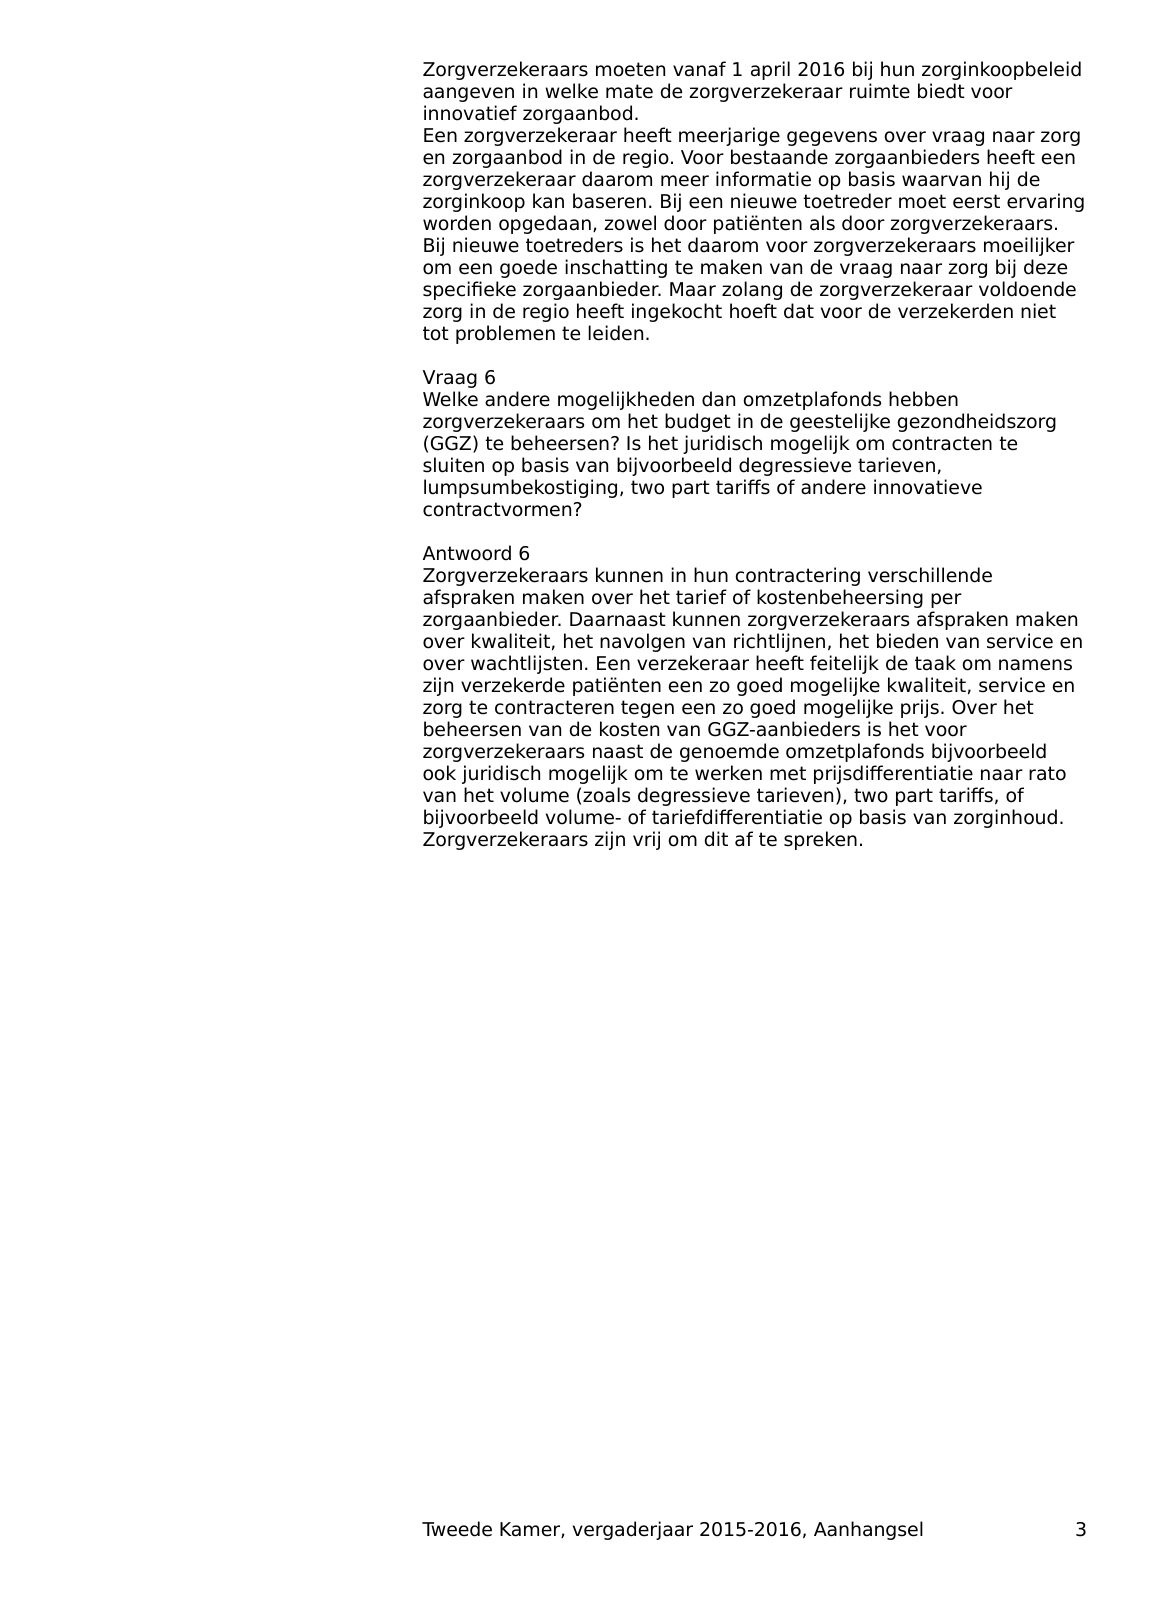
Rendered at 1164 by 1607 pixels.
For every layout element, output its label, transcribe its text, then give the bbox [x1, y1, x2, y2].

text Antwoord 6 [422, 543, 1087, 565]
text Zorgverzekeraars moeten vanaf 1 april 2016 bij hun zorginkoopbeleid aangeven in welke mate de zorgverzekeraar ruimte biedt voor innovatief zorgaanbod. [422, 59, 1087, 125]
text Vraag 6 [422, 367, 1087, 389]
text Zorgverzekeraars kunnen in hun contractering verschillende afspraken maken over het tarief of kostenbeheersing per zorgaanbieder. Daarnaast kunnen zorgverzekeraars afspraken maken over kwaliteit, het navolgen van richtlijnen, het bieden van service en over wachtlijsten. Een verzekeraar heeft feitelijk de taak om namens zijn verzekerde patiënten een zo goed mogelijke kwaliteit, service en zorg te contracteren tegen een zo goed mogelijke prijs. Over het beheersen van de kosten van GGZ-aanbieders is het voor zorgverzekeraars naast de genoemde omzetplafonds bijvoorbeeld ook juridisch mogelijk om te werken met prijsdifferentiatie naar rato van het volume (zoals degressieve tarieven), two part tariffs, of bijvoorbeeld volume- of tariefdifferentiatie op basis van zorginhoud. Zorgverzekeraars zijn vrij om dit af te spreken. [422, 565, 1087, 851]
text Een zorgverzekeraar heeft meerjarige gegevens over vraag naar zorg en zorgaanbod in de regio. Voor bestaande zorgaanbieders heeft een zorgverzekeraar daarom meer informatie op basis waarvan hij de zorginkoop kan baseren. Bij een nieuwe toetreder moet eerst ervaring worden opgedaan, zowel door patiënten als door zorgverzekeraars. Bij nieuwe toetreders is het daarom voor zorgverzekeraars moeilijker om een goede inschatting te maken van de vraag naar zorg bij deze specifieke zorgaanbieder. Maar zolang de zorgverzekeraar voldoende zorg in de regio heeft ingekocht hoeft dat voor de verzekerden niet tot problemen te leiden. [422, 125, 1087, 345]
text Welke andere mogelijkheden dan omzetplafonds hebben zorgverzekeraars om het budget in de geestelijke gezondheidszorg (GGZ) te beheersen? Is het juridisch mogelijk om contracten te sluiten op basis van bijvoorbeeld degressieve tarieven, lumpsumbekostiging, two part tariffs of andere innovatieve contractvormen? [422, 389, 1087, 521]
